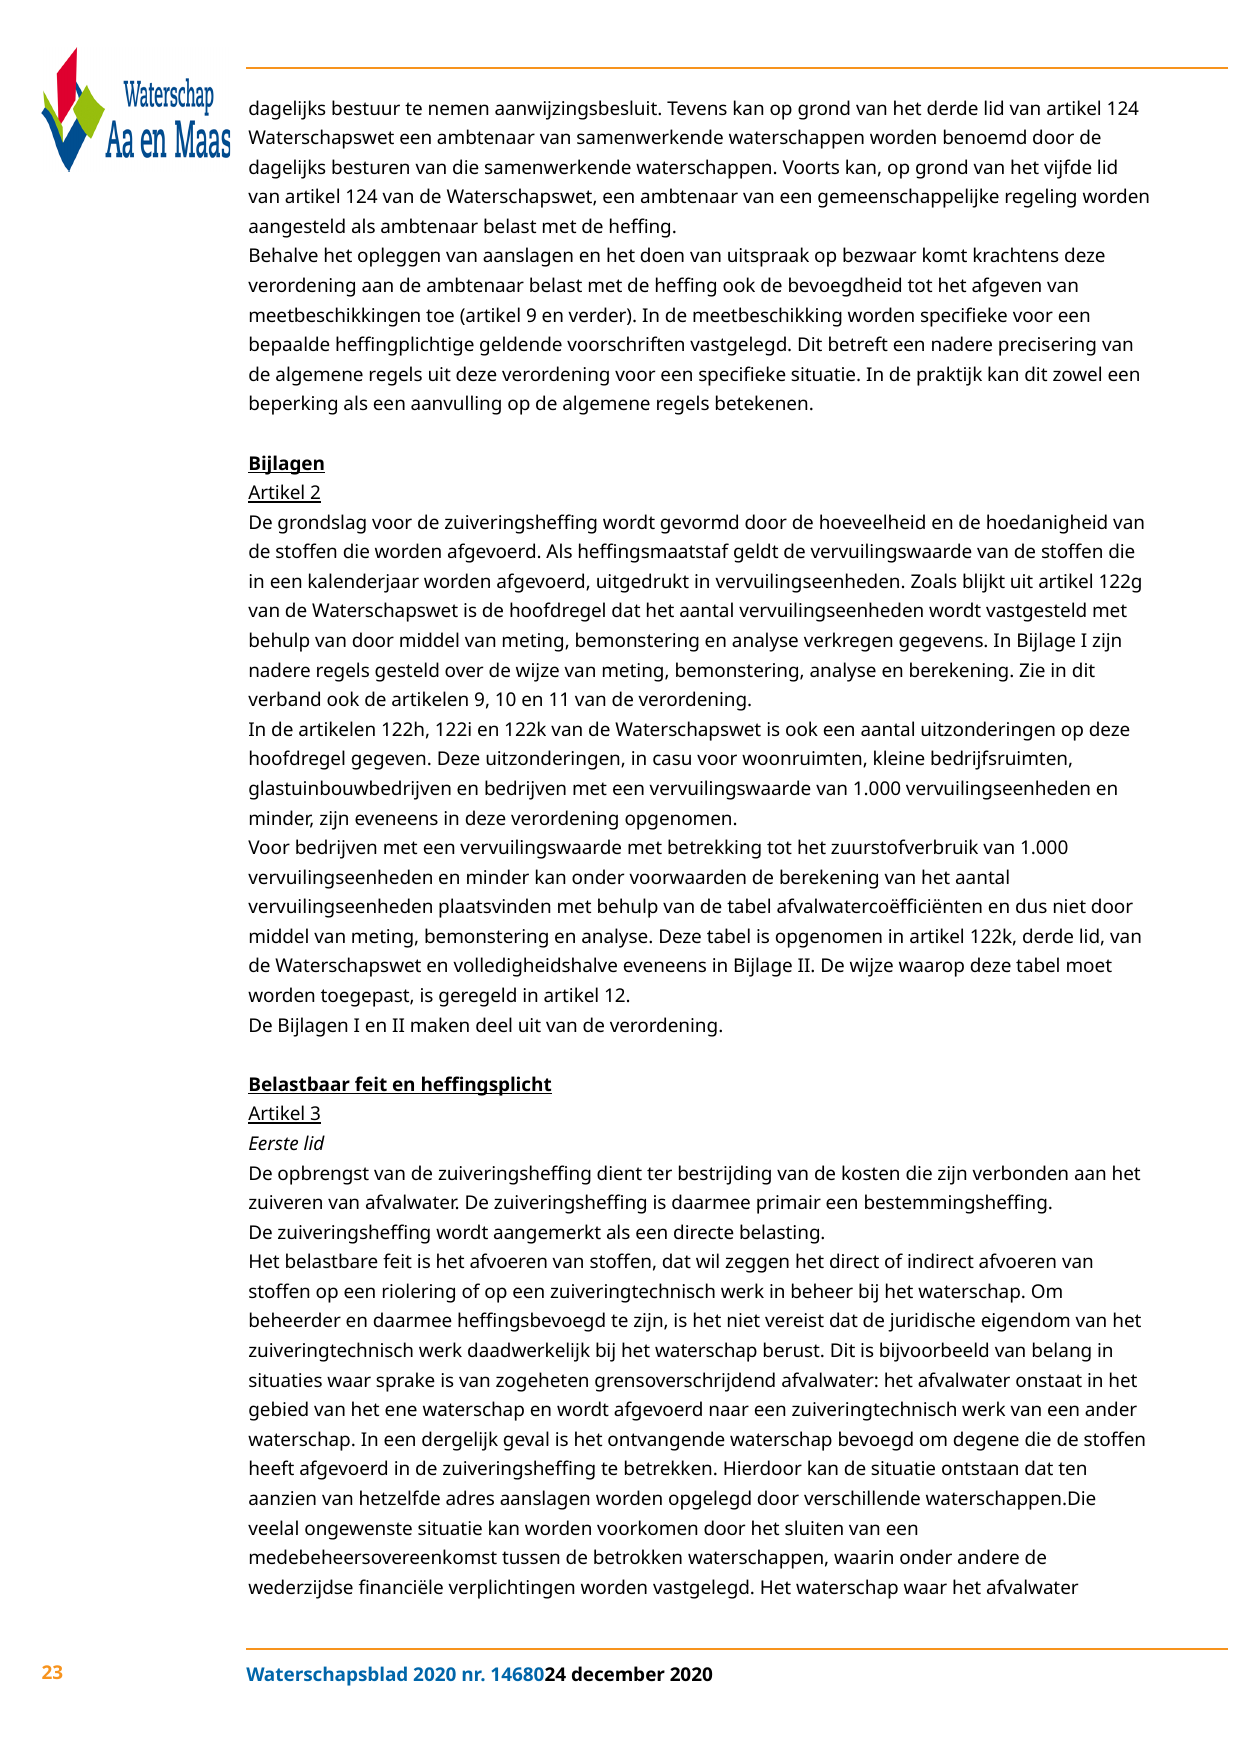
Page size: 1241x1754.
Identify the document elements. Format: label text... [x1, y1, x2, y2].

text Artikel 3 [248, 1101, 1152, 1126]
text De opbrengst van de zuiveringsheffing dient ter bestrijding van de kosten die zijn verbonden aan het zuiveren van afvalwater. De zuiveringsheffing is daarmee primair een bestemmingsheffing. [248, 1160, 1152, 1215]
text In de artikelen 122h, 122i en 122k van de Waterschapswet is ook een aantal uitzonderingen op deze hoofdregel gegeven. Deze uitzonderingen, in casu voor woonruimten, kleine bedrijfsruimten, glastuinbouwbedrijven en bedrijven met een vervuilingswaarde van 1.000 vervuilingseenheden en minder, zijn eveneens in deze verordening opgenomen. [248, 716, 1152, 831]
text Voor bedrijven met een vervuilingswaarde met betrekking tot het zuurstofverbruik van 1.000 vervuilingseenheden en minder kan onder voorwaarden de berekening van het aantal vervuilingseenheden plaatsvinden met behulp van de tabel afvalwatercoëfficiënten en dus niet door middel van meting, bemonstering en analyse. Deze tabel is opgenomen in artikel 122k, derde lid, van de Waterschapswet en volledigheidshalve eveneens in Bijlage II. De wijze waarop deze tabel moet worden toegepast, is geregeld in artikel 12. [248, 834, 1152, 1008]
text De grondslag voor de zuiveringsheffing wordt gevormd door de hoeveelheid en de hoedanigheid van de stoffen die worden afgevoerd. Als heffingsmaatstaf geldt de vervuilingswaarde van de stoffen die in een kalenderjaar worden afgevoerd, uitgedrukt in vervuilingseenheden. Zoals blijkt uit artikel 122g van de Waterschapswet is de hoofdregel dat het aantal vervuilingseenheden wordt vastgesteld met behulp van door middel van meting, bemonstering en analyse verkregen gegevens. In Bijlage I zijn nadere regels gesteld over de wijze van meting, bemonstering, analyse en berekening. Zie in dit verband ook de artikelen 9, 10 en 11 van de verordening. [248, 509, 1152, 712]
text De Bijlagen I en II maken deel uit van de verordening. [248, 1012, 1152, 1038]
picture [41, 47, 231, 172]
text Behalve het opleggen van aanslagen en het doen van uitspraak op bezwaar komt krachtens deze verordening aan de ambtenaar belast met de heffing ook de bevoegdheid tot het afgeven van meetbeschikkingen toe (artikel 9 en verder). In de meetbeschikking worden specifieke voor een bepaalde heffingplichtige geldende voorschriften vastgelegd. Dit betreft een nadere precisering van de algemene regels uit deze verordening voor een specifieke situatie. In de praktijk kan dit zowel een beperking als een aanvulling op de algemene regels betekenen. [248, 243, 1152, 416]
text De zuiveringsheffing wordt aangemerkt als een directe belasting. [248, 1219, 1152, 1245]
text dagelijks bestuur te nemen aanwijzingsbesluit. Tevens kan op grond van het derde lid van artikel 124 Waterschapswet een ambtenaar van samenwerkende waterschappen worden benoemd door de dagelijks besturen van die samenwerkende waterschappen. Voorts kan, op grond van het vijfde lid van artikel 124 van de Waterschapswet, een ambtenaar van een gemeenschappelijke regeling worden aangesteld als ambtenaar belast met de heffing. [248, 95, 1152, 239]
text Bijlagen [248, 450, 1152, 476]
text Artikel 2 [248, 479, 1152, 505]
text Belastbaar feit en heffingsplicht [248, 1071, 1152, 1097]
text Eerste lid [248, 1130, 1152, 1156]
text Het belastbare feit is het afvoeren van stoffen, dat wil zeggen het direct of indirect afvoeren van stoffen op een riolering of op een zuiveringtechnisch werk in beheer bij het waterschap. Om beheerder en daarmee heffingsbevoegd te zijn, is het niet vereist dat de juridische eigendom van het zuiveringtechnisch werk daadwerkelijk bij het waterschap berust. Dit is bijvoorbeeld van belang in situaties waar sprake is van zogeheten grensoverschrijdend afvalwater: het afvalwater onstaat in het gebied van het ene waterschap en wordt afgevoerd naar een zuiveringtechnisch werk van een ander waterschap. In een dergelijk geval is het ontvangende waterschap bevoegd om degene die de stoffen heeft afgevoerd in de zuiveringsheffing te betrekken. Hierdoor kan de situatie ontstaan dat ten aanzien van hetzelfde adres aanslagen worden opgelegd door verschillende waterschappen.Die veelal ongewenste situatie kan worden voorkomen door het sluiten van een medebeheersovereenkomst tussen de betrokken waterschappen, waarin onder andere de wederzijdse financiële verplichtingen worden vastgelegd. Het waterschap waar het afvalwater [248, 1248, 1152, 1600]
